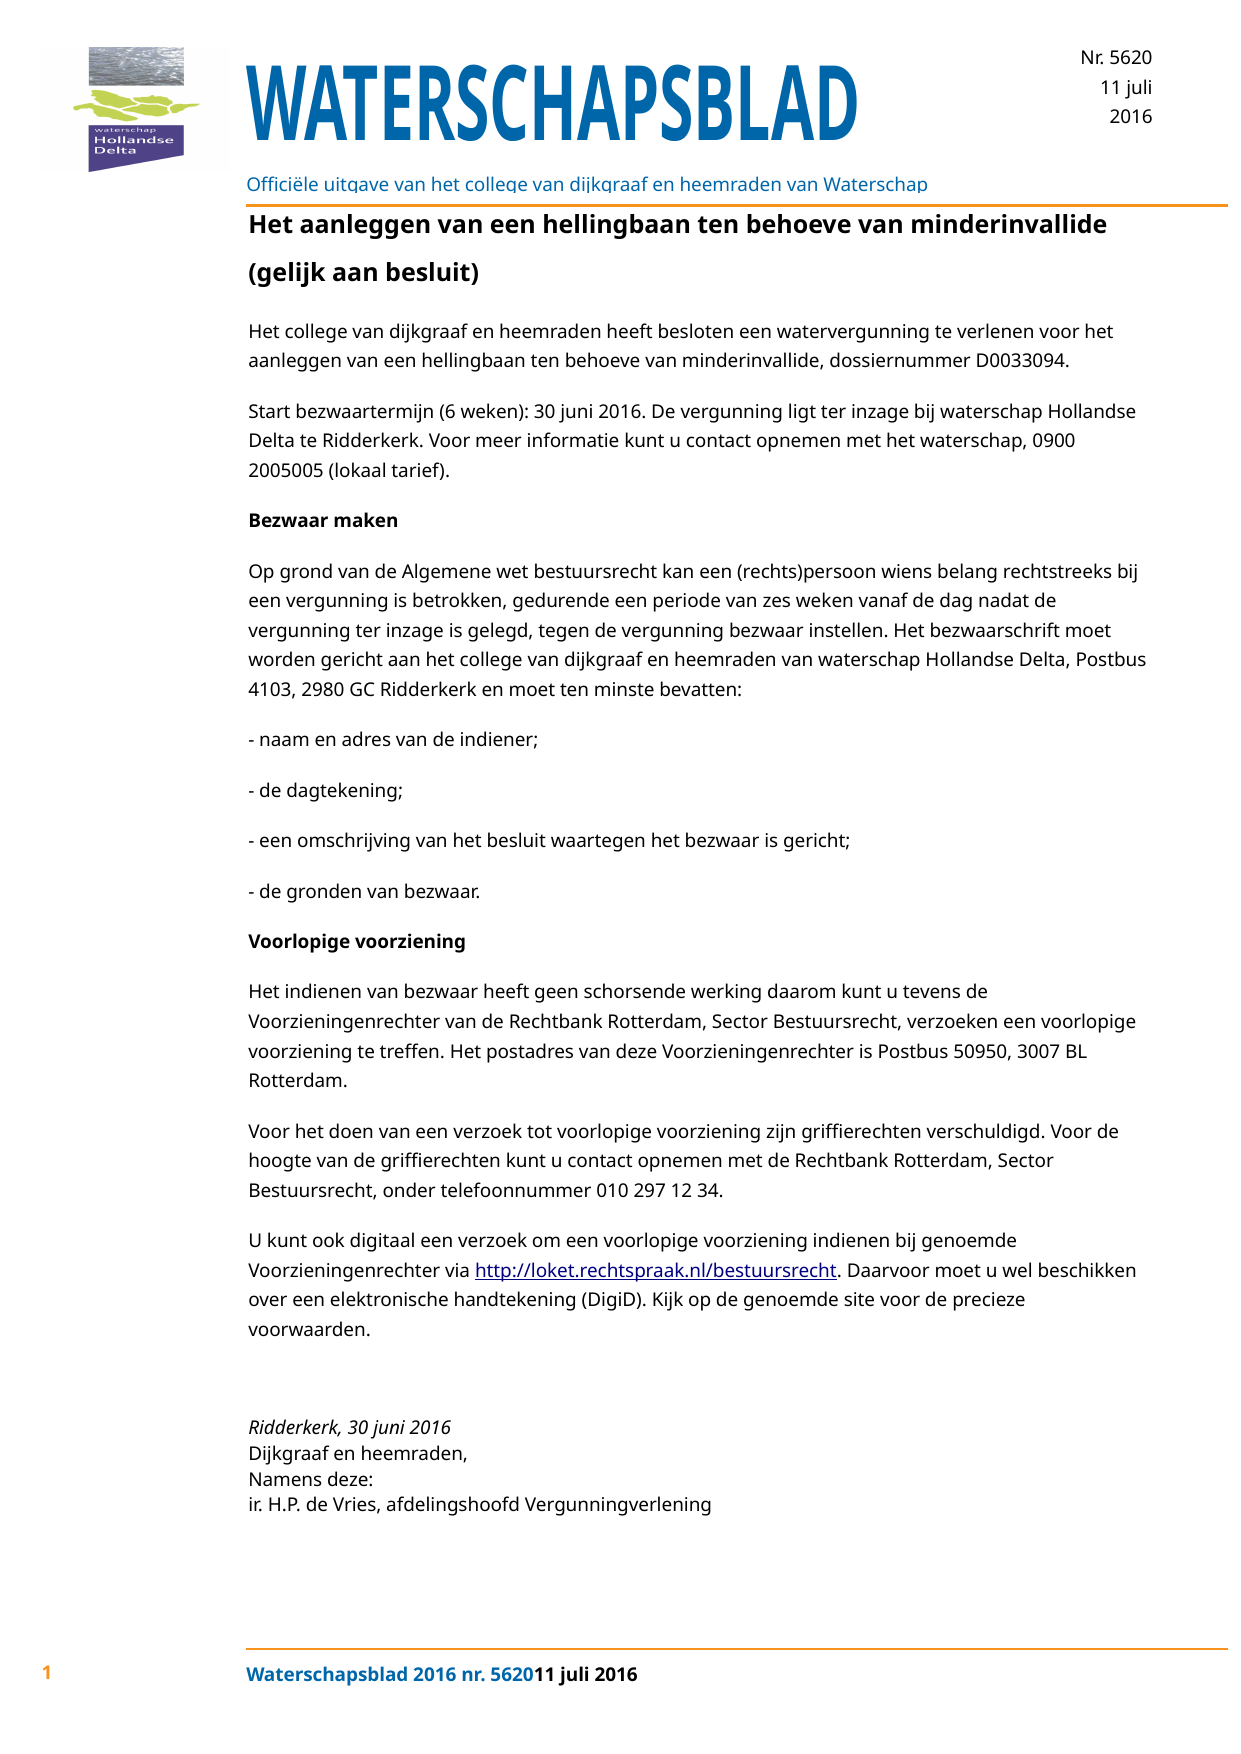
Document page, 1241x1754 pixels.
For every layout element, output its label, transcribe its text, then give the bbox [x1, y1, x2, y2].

text Bezwaar maken [248, 507, 1152, 533]
text Start bezwaartermijn (6 weken): 30 juni 2016. De vergunning ligt ter inzage bij waterschap Hollandse Delta te Ridderkerk. Voor meer informatie kunt u contact opnemen met het waterschap, 0900 2005005 (lokaal tarief). [248, 398, 1152, 483]
text - een omschrijving van het besluit waartegen het bezwaar is gericht; [248, 827, 1152, 853]
text U kunt ook digitaal een verzoek om een voorlopige voorziening indienen bij genoemde Voorzieningenrechter via http://loket.rechtspraak.nl/bestuursrecht. Daarvoor moet u wel beschikken over een elektronische handtekening (DigiD). Kijk op de genoemde site voor de precieze voorwaarden. [248, 1227, 1152, 1342]
text - de dagtekening; [248, 777, 1152, 803]
text Ridderkerk, 30 juni 2016 [248, 1414, 1152, 1440]
text Namens deze: [248, 1466, 1152, 1492]
text Het college van dijkgraaf en heemraden heeft besloten een watervergunning te verlenen voor het aanleggen van een hellingbaan ten behoeve van minderinvallide, dossiernummer D0033094. [248, 318, 1152, 373]
text - de gronden van bezwaar. [248, 878, 1152, 904]
text Voor het doen van een verzoek tot voorlopige voorziening zijn griffierechten verschuldigd. Voor de hoogte van de griffierechten kunt u contact opnemen met de Rechtbank Rotterdam, Sector Bestuursrecht, onder telefoonnummer 010 297 12 34. [248, 1118, 1152, 1203]
text Dijkgraaf en heemraden, [248, 1440, 1152, 1466]
text - naam en adres van de indiener; [248, 727, 1152, 752]
text Het aanleggen van een hellingbaan ten behoeve van minderinvallide (gelijk aan besluit) [248, 207, 1152, 288]
text Het indienen van bezwaar heeft geen schorsende werking daarom kunt u tevens de Voorzieningenrechter van de Rechtbank Rotterdam, Sector Bestuursrecht, verzoeken een voorlopige voorziening te treffen. Het postadres van deze Voorzieningenrechter is Postbus 50950, 3007 BL Rotterdam. [248, 979, 1152, 1093]
text ir. H.P. de Vries, afdelingshoofd Vergunningverlening [248, 1492, 1152, 1517]
text Voorlopige voorziening [248, 928, 1152, 954]
text Op grond van de Algemene wet bestuursrecht kan een (rechts)persoon wiens belang rechtstreeks bij een vergunning is betrokken, gedurende een periode van zes weken vanaf de dag nadat de vergunning ter inzage is gelegd, tegen de vergunning bezwaar instellen. Het bezwaarschrift moet worden gericht aan het college van dijkgraaf en heemraden van waterschap Hollandse Delta, Postbus 4103, 2980 GC Ridderkerk en moet ten minste bevatten: [248, 558, 1152, 702]
picture [41, 47, 231, 172]
